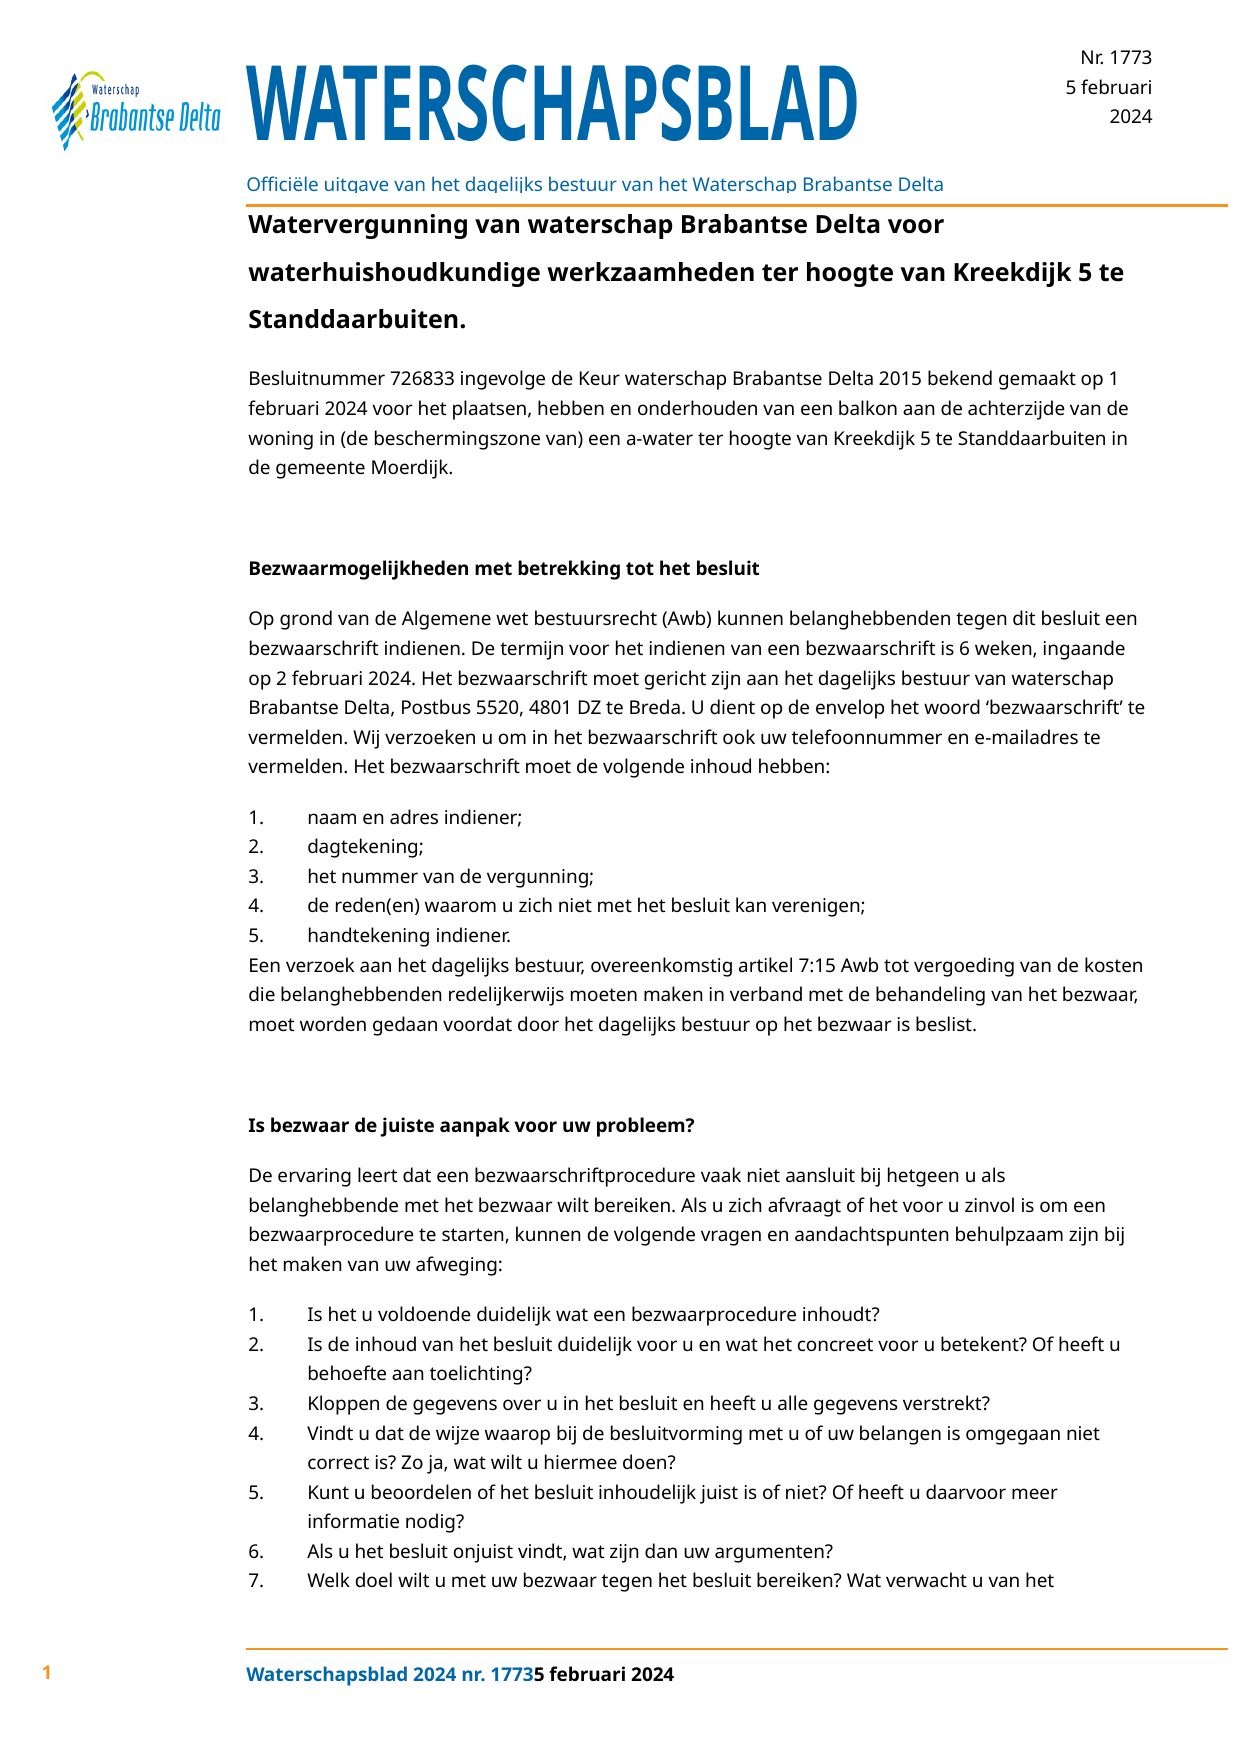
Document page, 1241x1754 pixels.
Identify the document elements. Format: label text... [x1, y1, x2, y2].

list handtekening indiener. [248, 922, 1152, 948]
list naam en adres indiener; [248, 804, 1152, 829]
text Watervergunning van waterschap Brabantse Delta voor waterhuishoudkundige werkzaamheden ter hoogte van Kreekdijk 5 te Standdaarbuiten. [248, 207, 1152, 336]
list dagtekening; [248, 833, 1152, 859]
text De ervaring leert dat een bezwaarschriftprocedure vaak niet aansluit bij hetgeen u als belanghebbende met het bezwaar wilt bereiken. Als u zich afvraagt of het voor u zinvol is om een bezwaarprocedure te starten, kunnen de volgende vragen en aandachtspunten behulpzaam zijn bij het maken van uw afweging: [248, 1162, 1152, 1277]
text Bezwaarmogelijkheden met betrekking tot het besluit [248, 555, 1152, 581]
text Besluitnummer 726833 ingevolge de Keur waterschap Brabantse Delta 2015 bekend gemaakt op 1 februari 2024 voor het plaatsen, hebben en onderhouden van een balkon aan de achterzijde van de woning in (de beschermingszone van) een a-water ter hoogte van Kreekdijk 5 te Standdaarbuiten in de gemeente Moerdijk. [248, 366, 1152, 480]
text Is bezwaar de juiste aanpak voor uw probleem? [248, 1112, 1152, 1137]
picture [41, 47, 231, 172]
text Een verzoek aan het dagelijks bestuur, overeenkomstig artikel 7:15 Awb tot vergoeding van de kosten die belanghebbenden redelijkerwijs moeten maken in verband met de behandeling van het bezwaar, moet worden gedaan voordat door het dagelijks bestuur op het bezwaar is beslist. [248, 952, 1152, 1037]
text Op grond van de Algemene wet bestuursrecht (Awb) kunnen belanghebbenden tegen dit besluit een bezwaarschrift indienen. De termijn voor het indienen van een bezwaarschrift is 6 weken, ingaande op 2 februari 2024. Het bezwaarschrift moet gericht zijn aan het dagelijks bestuur van waterschap Brabantse Delta, Postbus 5520, 4801 DZ te Breda. U dient op de envelop het woord ‘bezwaarschrift’ te vermelden. Wij verzoeken u om in het bezwaarschrift ook uw telefoonnummer en e‑mailadres te vermelden. Het bezwaarschrift moet de volgende inhoud hebben: [248, 606, 1152, 779]
list Is het u voldoende duidelijk wat een bezwaarprocedure inhoudt? [248, 1301, 1152, 1327]
list Kloppen de gegevens over u in het besluit en heeft u alle gegevens verstrekt? [248, 1390, 1152, 1416]
list Als u het besluit onjuist vindt, wat zijn dan uw argumenten? [248, 1538, 1152, 1564]
list Kunt u beoordelen of het besluit inhoudelijk juist is of niet? Of heeft u daarvoor meer informatie nodig? [248, 1479, 1152, 1534]
list Vindt u dat de wijze waarop bij de besluitvorming met u of uw belangen is omgegaan niet correct is? Zo ja, wat wilt u hiermee doen? [248, 1420, 1152, 1475]
list Is de inhoud van het besluit duidelijk voor u en wat het concreet voor u betekent? Of heeft u behoefte aan toelichting? [248, 1331, 1152, 1386]
list de reden(en) waarom u zich niet met het besluit kan verenigen; [248, 893, 1152, 918]
list Welk doel wilt u met uw bezwaar tegen het besluit bereiken? Wat verwacht u van het [248, 1568, 1152, 1593]
list het nummer van de vergunning; [248, 863, 1152, 889]
